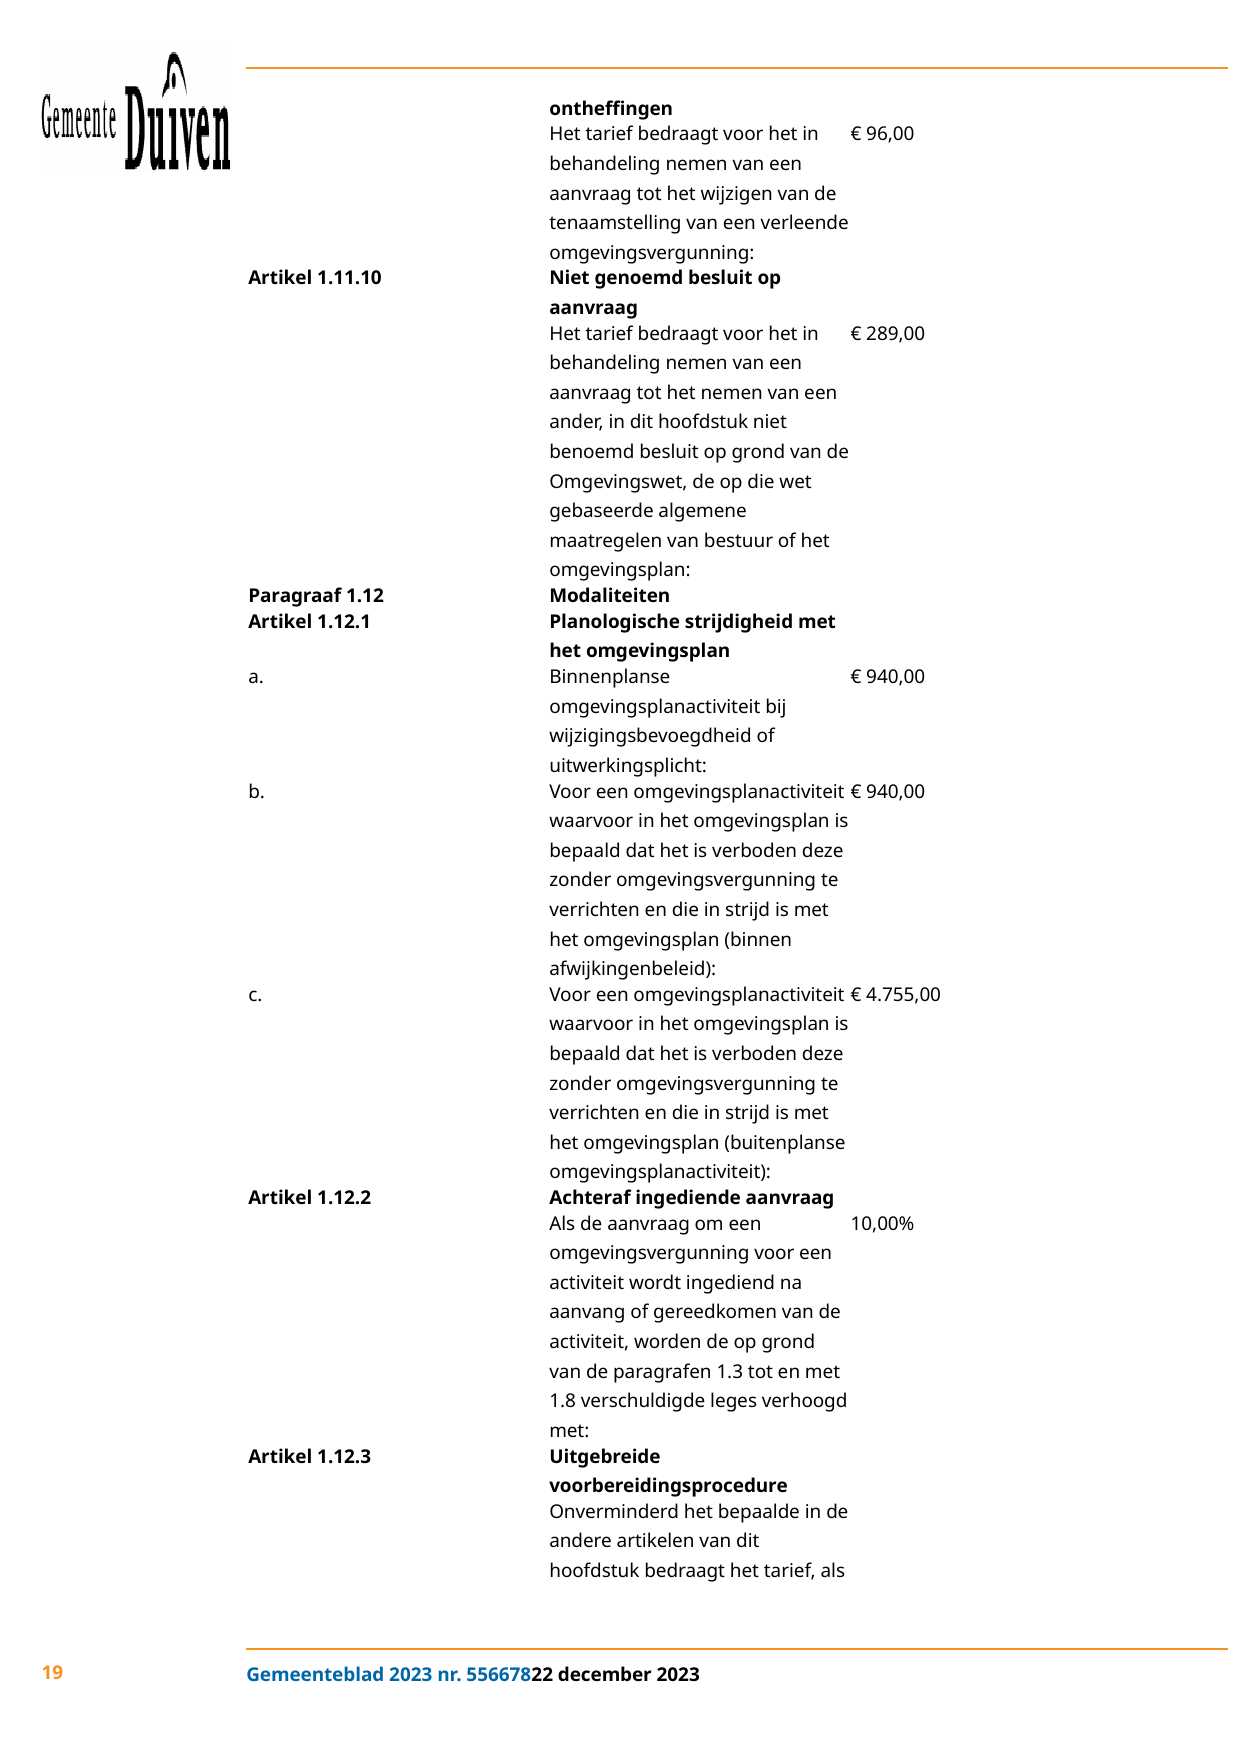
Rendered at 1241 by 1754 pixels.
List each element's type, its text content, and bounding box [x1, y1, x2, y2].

table_cell Voor een omgevingsplanactiviteit waarvoor in het omgevingsplan is bepaald dat het is verboden deze zonder omgevingsvergunning te verrichten en die in strijd is met het omgevingsplan (buitenplanse omgevingsplanactiviteit): [549, 981, 850, 1184]
table_cell [248, 1498, 549, 1583]
picture [41, 47, 231, 172]
table_cell Artikel 1.11.10 [248, 265, 549, 320]
table_cell [248, 95, 549, 121]
table_cell [850, 1443, 1152, 1498]
table_cell Artikel 1.12.1 [248, 608, 549, 663]
table_cell [850, 608, 1152, 663]
table_cell Als de aanvraag om een omgevingsvergunning voor een activiteit wordt ingediend na aanvang of gereedkomen van de activiteit, worden de op grond van de paragrafen 1.3 tot en met 1.8 verschuldigde leges verhoogd met: [549, 1210, 850, 1443]
table_cell Artikel 1.12.3 [248, 1443, 549, 1498]
table_cell € 940,00 [850, 778, 1152, 981]
table_cell € 289,00 [850, 320, 1152, 582]
table_cell Paragraaf 1.12 [248, 582, 549, 608]
table_cell Planologische strijdigheid met het omgevingsplan [549, 608, 850, 663]
table_cell Voor een omgevingsplanactiviteit waarvoor in het omgevingsplan is bepaald dat het is verboden deze zonder omgevingsvergunning te verrichten en die in strijd is met het omgevingsplan (binnen afwijkingenbeleid): [549, 778, 850, 981]
table_cell Onverminderd het bepaalde in de andere artikelen van dit hoofdstuk bedraagt het tarief, als [549, 1498, 850, 1583]
table_cell [850, 265, 1152, 320]
table_cell Artikel 1.12.2 [248, 1184, 549, 1210]
table_cell Het tarief bedraagt voor het in behandeling nemen van een aanvraag tot het wijzigen van de tenaamstelling van een verleende omgevingsvergunning: [549, 121, 850, 264]
table_cell Uitgebreide voorbereidingsprocedure [549, 1443, 850, 1498]
table_cell 10,00% [850, 1210, 1152, 1443]
table_cell b. [248, 778, 549, 981]
table_cell € 4.755,00 [850, 981, 1152, 1184]
table_cell [850, 582, 1152, 608]
table_cell [850, 1184, 1152, 1210]
table_cell a. [248, 663, 549, 778]
table_cell ontheffingen [549, 95, 850, 121]
table_cell € 940,00 [850, 663, 1152, 778]
table_cell € 96,00 [850, 121, 1152, 264]
table_cell c. [248, 981, 549, 1184]
table_cell [248, 320, 549, 582]
table_cell [248, 121, 549, 264]
table_cell Modaliteiten [549, 582, 850, 608]
table_cell Binnenplanse omgevingsplanactiviteit bij wijzigingsbevoegdheid of uitwerkingsplicht: [549, 663, 850, 778]
table_cell [850, 95, 1152, 121]
table_cell [850, 1498, 1152, 1583]
table_cell Niet genoemd besluit op aanvraag [549, 265, 850, 320]
table_cell Achteraf ingediende aanvraag [549, 1184, 850, 1210]
table_cell Het tarief bedraagt voor het in behandeling nemen van een aanvraag tot het nemen van een ander, in dit hoofdstuk niet benoemd besluit op grond van de Omgevingswet, de op die wet gebaseerde algemene maatregelen van bestuur of het omgevingsplan: [549, 320, 850, 582]
table_cell [248, 1210, 549, 1443]
